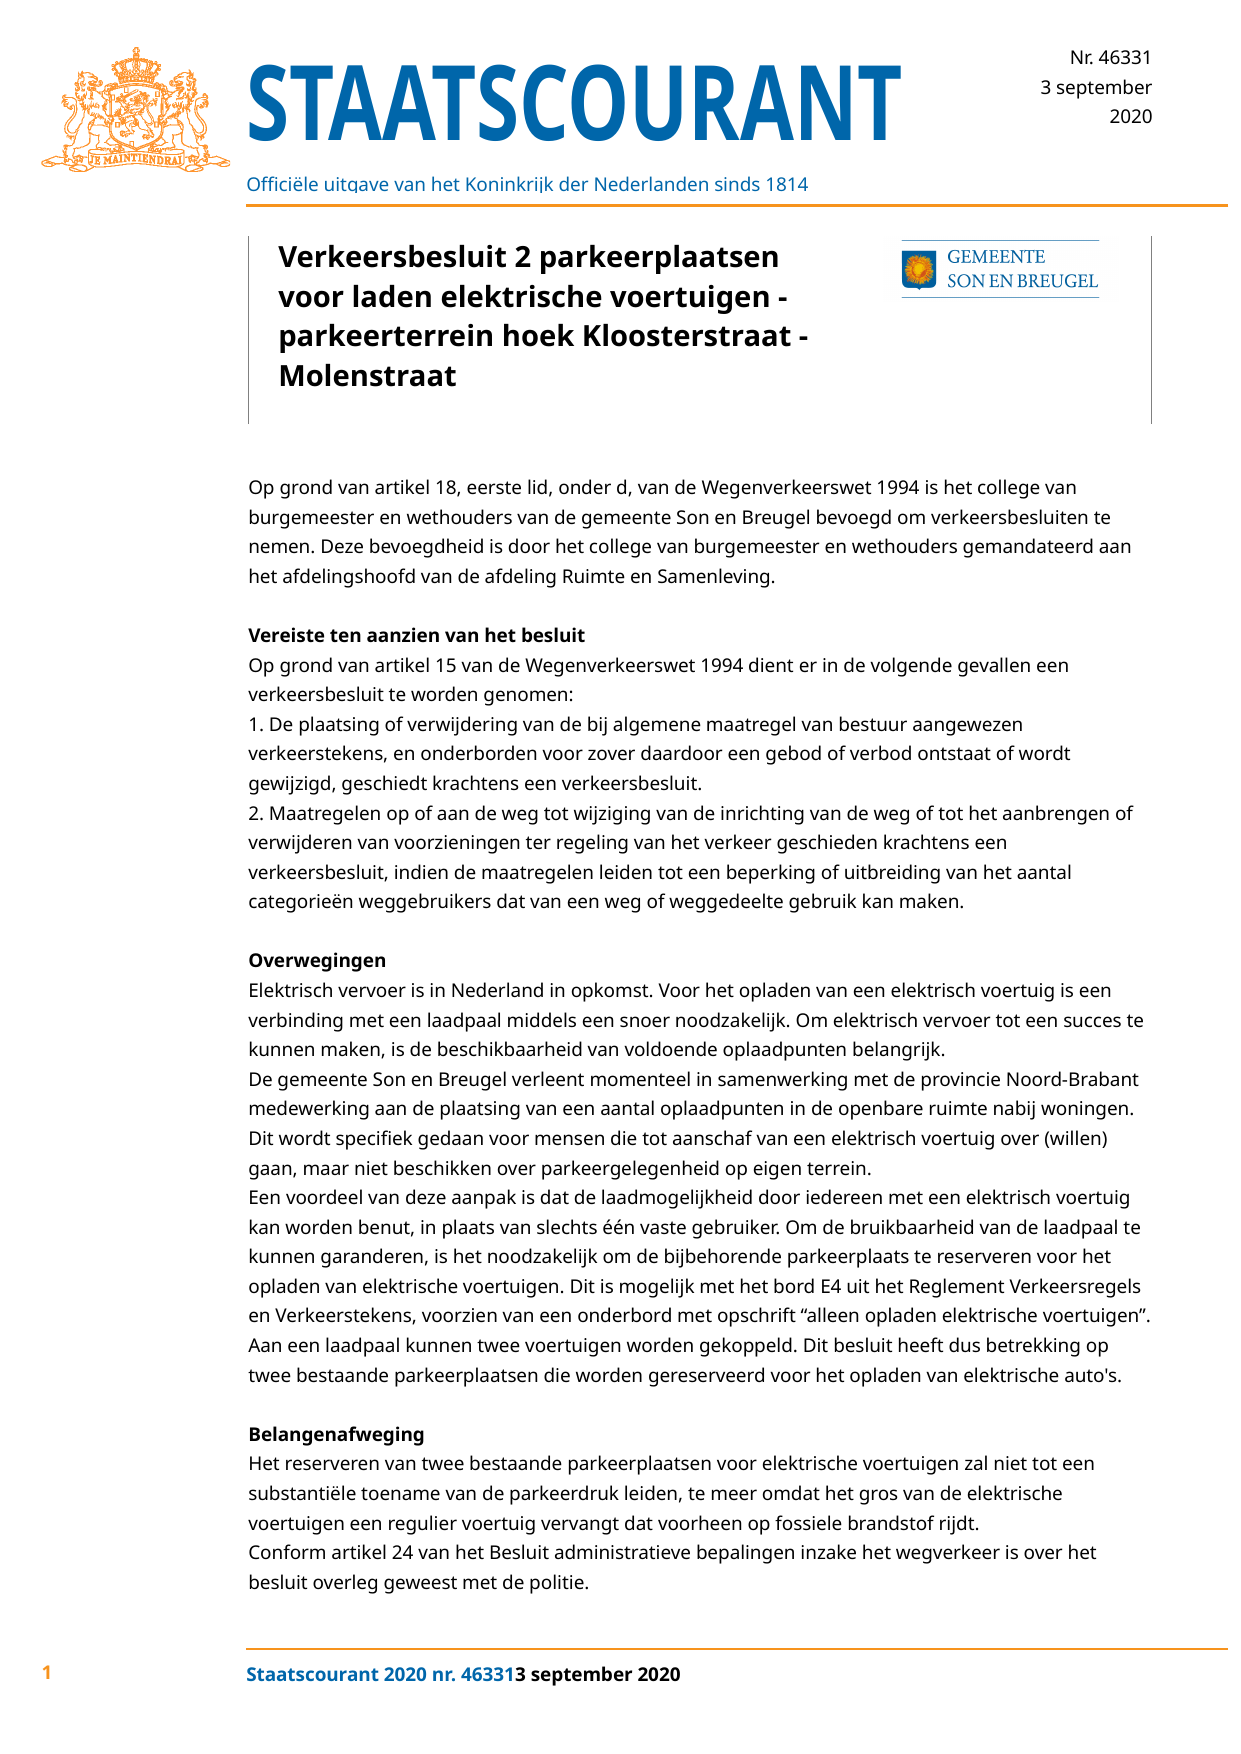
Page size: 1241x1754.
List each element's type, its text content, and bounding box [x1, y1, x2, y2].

picture [882, 236, 1119, 302]
text Vereiste ten aanzien van het besluit [248, 622, 1152, 648]
text Een voordeel van deze aanpak is dat de laadmogelijkheid door iedereen met een elektrisch voertuig kan worden benut, in plaats van slechts één vaste gebruiker. Om de bruikbaarheid van de laadpaal te kunnen garanderen, is het noodzakelijk om de bijbehorende parkeerplaats te reserveren voor het opladen van elektrische voertuigen. Dit is mogelijk met het bord E4 uit het Reglement Verkeersregels en Verkeerstekens, voorzien van een onderbord met opschrift “alleen opladen elektrische voertuigen”. [248, 1184, 1152, 1328]
text Overwegingen [248, 948, 1152, 973]
text Belangenafweging [248, 1421, 1152, 1447]
text Conform artikel 24 van het Besluit administratieve bepalingen inzake het wegverkeer is over het besluit overleg geweest met de politie. [248, 1539, 1152, 1595]
text Het reserveren van twee bestaande parkeerplaatsen voor elektrische voertuigen zal niet tot een substantiële toename van de parkeerdruk leiden, te meer omdat het gros van de elektrische voertuigen een regulier voertuig vervangt dat voorheen op fossiele brandstof rijdt. [248, 1451, 1152, 1536]
text 1. De plaatsing of verwijdering van de bij algemene maatregel van bestuur aangewezen verkeerstekens, en onderborden voor zover daardoor een gebod of verbod ontstaat of wordt gewijzigd, geschiedt krachtens een verkeersbesluit. [248, 711, 1152, 796]
text 2. Maatregelen op of aan de weg tot wijziging van de inrichting van de weg of tot het aanbrengen of [248, 800, 1152, 826]
picture [41, 47, 231, 172]
text Elektrisch vervoer is in Nederland in opkomst. Voor het opladen van een elektrisch voertuig is een verbinding met een laadpaal middels een snoer noodzakelijk. Om elektrisch vervoer tot een succes te kunnen maken, is de beschikbaarheid van voldoende oplaadpunten belangrijk. [248, 977, 1152, 1062]
table_header [850, 236, 1151, 424]
text Op grond van artikel 18, eerste lid, onder d, van de Wegenverkeerswet 1994 is het college van burgemeester en wethouders van de gemeente Son en Breugel bevoegd om verkeersbesluiten te nemen. Deze bevoegdheid is door het college van burgemeester en wethouders gemandateerd aan het afdelingshoofd van de afdeling Ruimte en Samenleving. [248, 474, 1152, 589]
text Op grond van artikel 15 van de Wegenverkeerswet 1994 dient er in de volgende gevallen een verkeersbesluit te worden genomen: [248, 652, 1152, 707]
text Aan een laadpaal kunnen twee voertuigen worden gekoppeld. Dit besluit heeft dus betrekking op twee bestaande parkeerplaatsen die worden gereserveerd voor het opladen van elektrische auto's. [248, 1332, 1152, 1388]
text verwijderen van voorzieningen ter regeling van het verkeer geschieden krachtens een verkeersbesluit, indien de maatregelen leiden tot een beperking of uitbreiding van het aantal categorieën weggebruikers dat van een weg of weggedeelte gebruik kan maken. [248, 829, 1152, 914]
text De gemeente Son en Breugel verleent momenteel in samenwerking met de provincie Noord-Brabant medewerking aan de plaatsing van een aantal oplaadpunten in de openbare ruimte nabij woningen. Dit wordt specifiek gedaan voor mensen die tot aanschaf van een elektrisch voertuig over (willen) gaan, maar niet beschikken over parkeergelegenheid op eigen terrein. [248, 1066, 1152, 1181]
table_header Verkeersbesluit 2 parkeerplaatsen voor laden elektrische voertuigen - parkeerterrein hoek Kloosterstraat - Molenstraat [249, 236, 850, 424]
